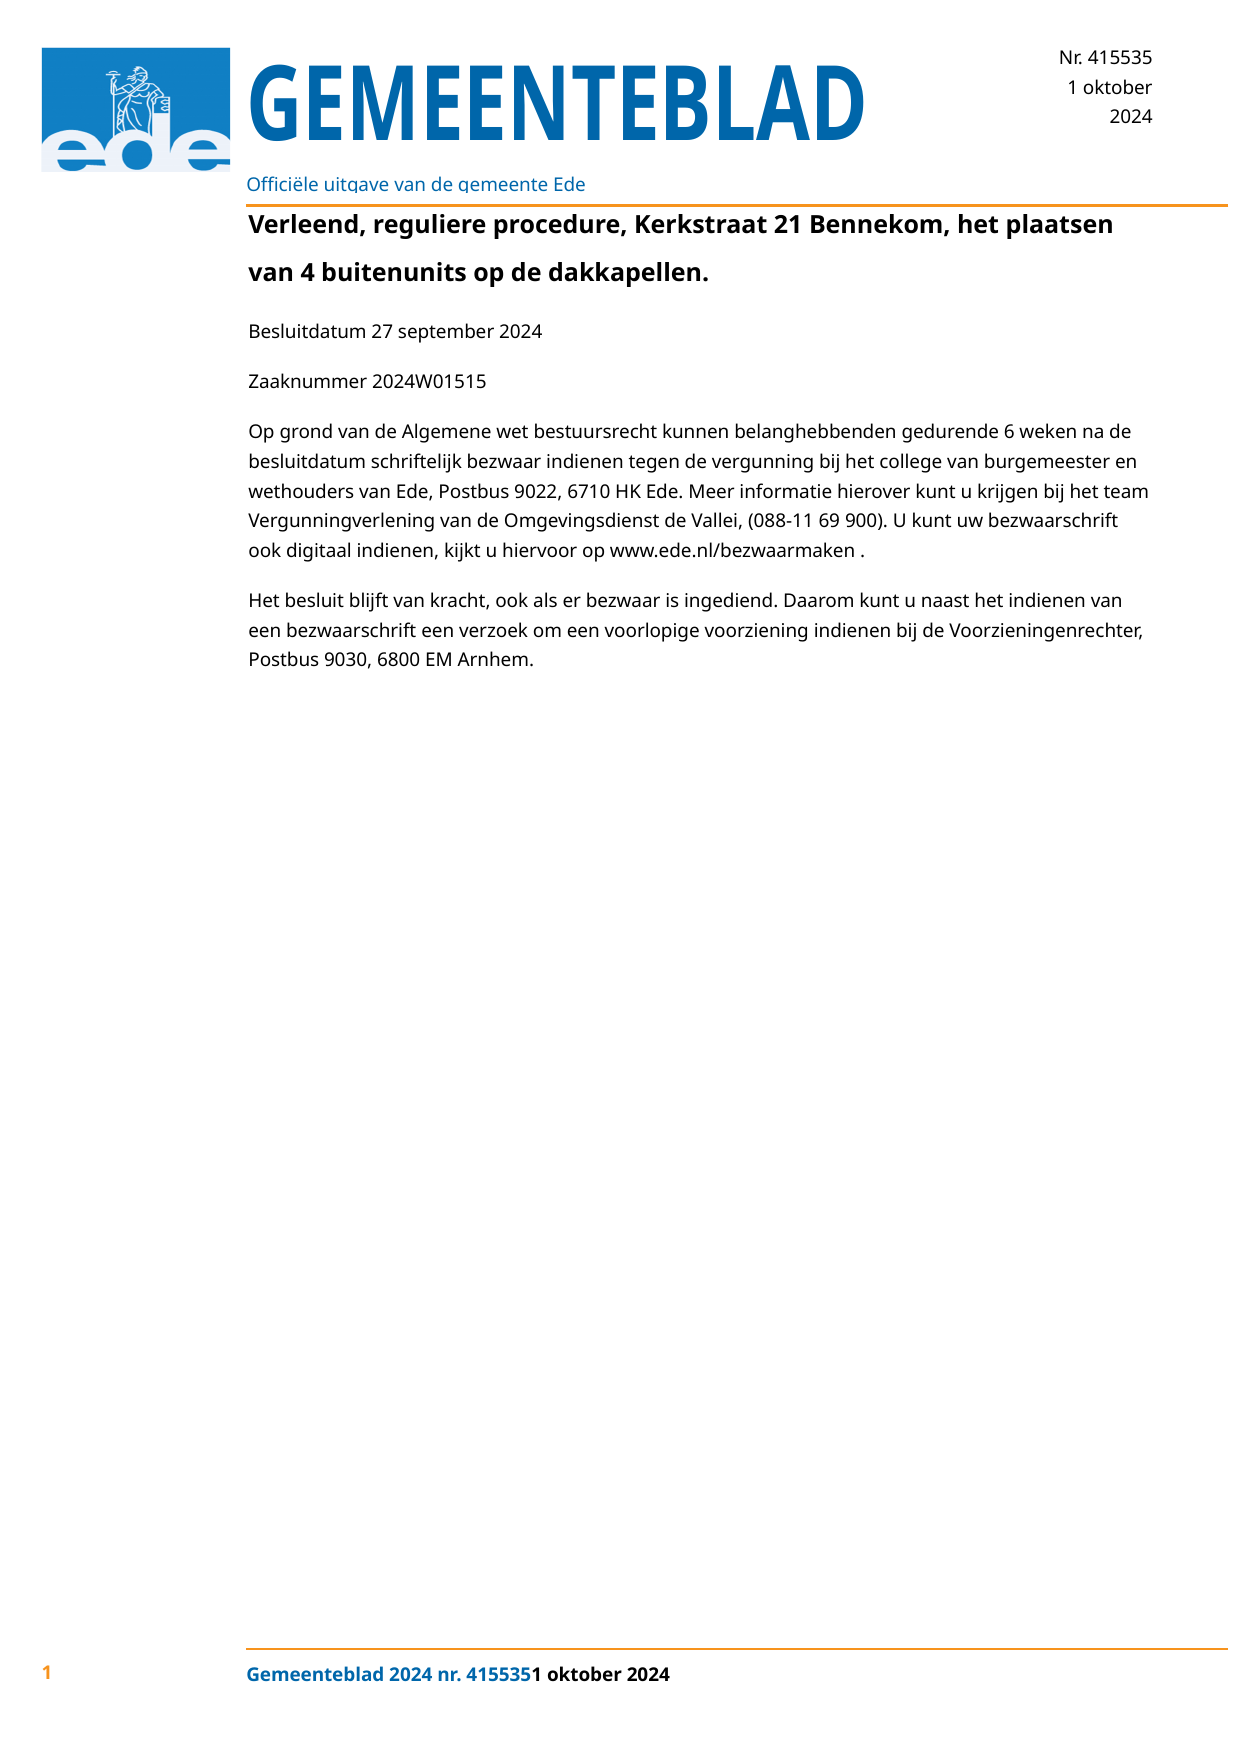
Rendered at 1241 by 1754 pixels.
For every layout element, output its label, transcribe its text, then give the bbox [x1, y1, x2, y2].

text Zaaknummer 2024W01515 [248, 368, 1152, 394]
text Verleend, reguliere procedure, Kerkstraat 21 Bennekom, het plaatsen van 4 buitenunits op de dakkapellen. [248, 207, 1152, 288]
text Het besluit blijft van kracht, ook als er bezwaar is ingediend. Daarom kunt u naast het indienen van een bezwaarschrift een verzoek om een voorlopige voorziening indienen bij de Voorzieningenrechter, Postbus 9030, 6800 EM Arnhem. [248, 587, 1152, 672]
picture [41, 47, 231, 172]
text Op grond van de Algemene wet bestuursrecht kunnen belanghebbenden gedurende 6 weken na de besluitdatum schriftelijk bezwaar indienen tegen de vergunning bij het college van burgemeester en wethouders van Ede, Postbus 9022, 6710 HK Ede. Meer informatie hierover kunt u krijgen bij het team Vergunningverlening van de Omgevingsdienst de Vallei, (088-11 69 900). U kunt uw bezwaarschrift ook digitaal indienen, kijkt u hiervoor op www.ede.nl/bezwaarmaken . [248, 419, 1152, 563]
text Besluitdatum 27 september 2024 [248, 318, 1152, 344]
